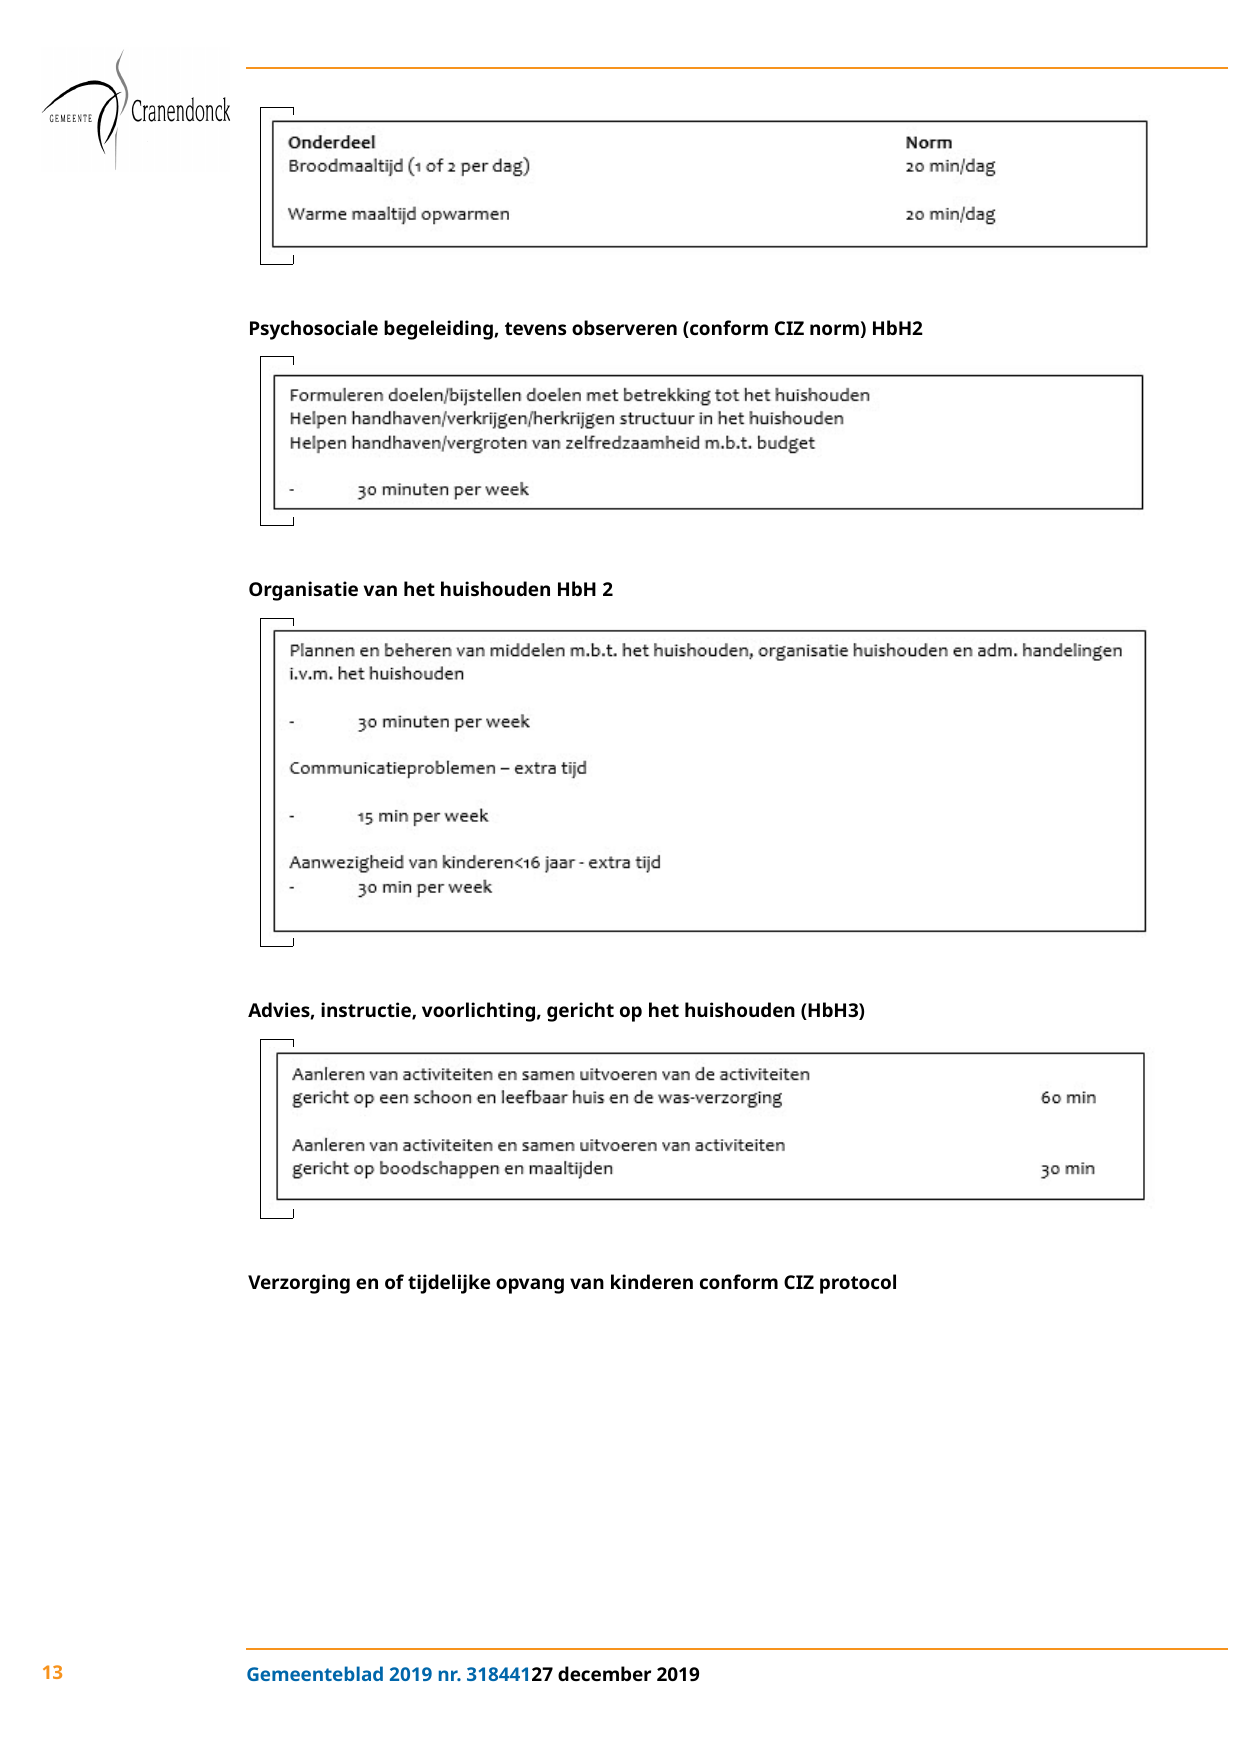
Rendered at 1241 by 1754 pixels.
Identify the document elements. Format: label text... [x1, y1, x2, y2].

picture [268, 626, 1155, 938]
text Psychosociale begeleiding, tevens observeren (conform CIZ norm) HbH2 [248, 315, 1152, 341]
picture [268, 365, 1155, 517]
text Verzorging en of tijdelijke opvang van kinderen conform CIZ protocol [248, 1269, 1152, 1294]
text Organisatie van het huishouden HbH 2 [248, 576, 1152, 602]
text Advies, instructie, voorlichting, gericht op het huishouden (HbH3) [248, 997, 1152, 1023]
picture [268, 115, 1155, 255]
picture [41, 47, 231, 172]
picture [268, 1047, 1155, 1209]
